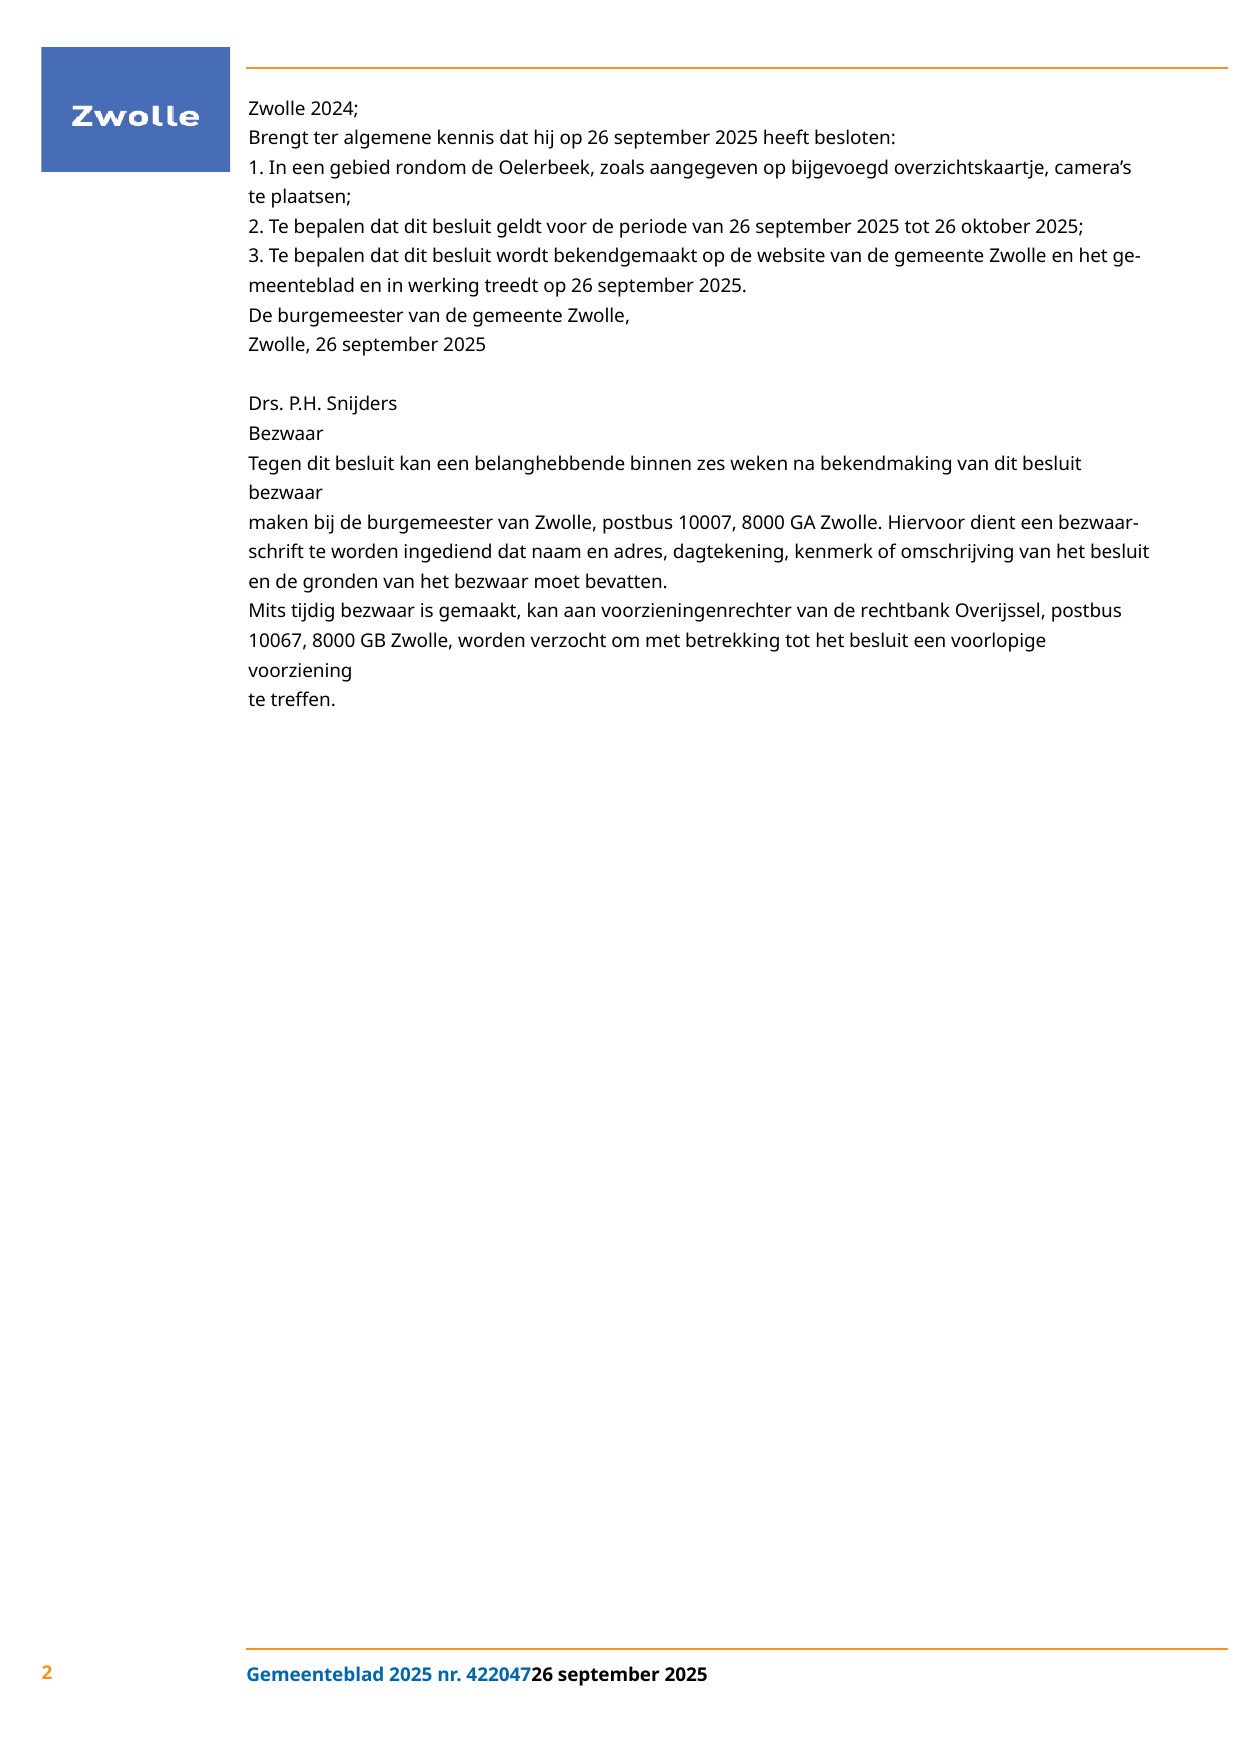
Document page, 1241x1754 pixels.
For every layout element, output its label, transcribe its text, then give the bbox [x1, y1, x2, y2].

text Mits tijdig bezwaar is gemaakt, kan aan voorzieningenrechter van de rechtbank Overijssel, postbus [248, 598, 1152, 623]
text Tegen dit besluit kan een belanghebbende binnen zes weken na bekendmaking van dit besluit bezwaar [248, 450, 1152, 505]
text en de gronden van het bezwaar moet bevatten. [248, 568, 1152, 594]
text 3. Te bepalen dat dit besluit wordt bekendgemaakt op de website van de gemeente Zwolle en het ge- [248, 243, 1152, 268]
text 1. In een gebied rondom de Oelerbeek, zoals aangegeven op bijgevoegd overzichtskaartje, camera’s [248, 154, 1152, 180]
text Brengt ter algemene kennis dat hij op 26 september 2025 heeft besloten: [248, 124, 1152, 150]
text 2. Te bepalen dat dit besluit geldt voor de periode van 26 september 2025 tot 26 oktober 2025; [248, 213, 1152, 239]
picture [41, 47, 231, 172]
text te treffen. [248, 686, 1152, 712]
text De burgemeester van de gemeente Zwolle, [248, 302, 1152, 328]
text Zwolle, 26 september 2025 [248, 331, 1152, 357]
text meenteblad en in werking treedt op 26 september 2025. [248, 272, 1152, 298]
text Bezwaar [248, 420, 1152, 446]
text schrift te worden ingediend dat naam en adres, dagtekening, kenmerk of omschrijving van het besluit [248, 538, 1152, 564]
text Drs. P.H. Snijders [248, 391, 1152, 416]
text te plaatsen; [248, 183, 1152, 209]
text maken bij de burgemeester van Zwolle, postbus 10007, 8000 GA Zwolle. Hiervoor dient een bezwaar- [248, 509, 1152, 535]
text 10067, 8000 GB Zwolle, worden verzocht om met betrekking tot het besluit een voorlopige voorziening [248, 627, 1152, 683]
text Zwolle 2024; [248, 95, 1152, 121]
